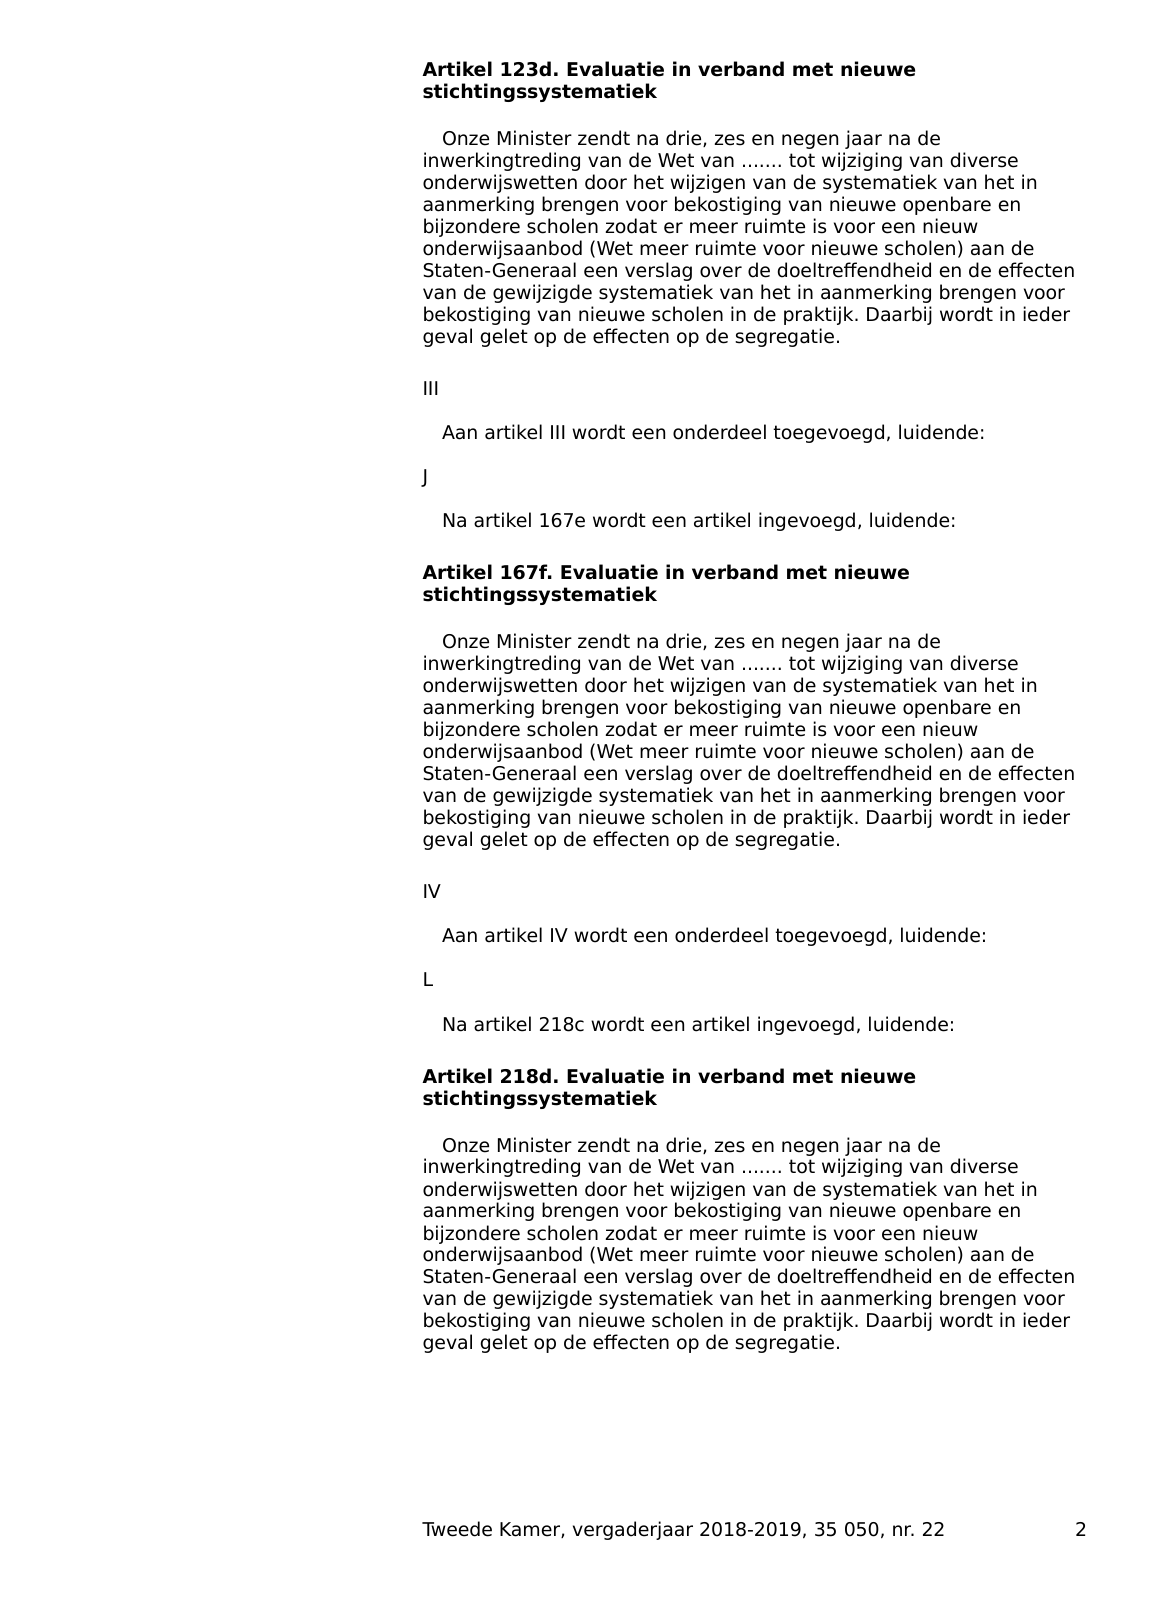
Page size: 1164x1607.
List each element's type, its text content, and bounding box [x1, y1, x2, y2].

text Na artikel 167e wordt een artikel ingevoegd, luidende: [422, 510, 1087, 532]
subtitle Artikel 167f. Evaluatie in verband met nieuwe stichtingssystematiek [422, 562, 1087, 606]
text L [422, 969, 1087, 991]
text Aan artikel IV wordt een onderdeel toegevoegd, luidende: [422, 925, 1087, 947]
text Na artikel 218c wordt een artikel ingevoegd, luidende: [422, 1013, 1087, 1036]
subtitle Artikel 123d. Evaluatie in verband met nieuwe stichtingssystematiek [422, 59, 1087, 103]
text Onze Minister zendt na drie, zes en negen jaar na de inwerkingtreding van de Wet van ....... tot wijziging van diverse onderwijswetten door het wijzigen van de systematiek van het in aanmerking brengen voor bekostiging van nieuwe openbare en bijzondere scholen zodat er meer ruimte is voor een nieuw onderwijsaanbod (Wet meer ruimte voor nieuwe scholen) aan de Staten-Generaal een verslag over de doeltreffendheid en de effecten van de gewijzigde systematiek van het in aanmerking brengen voor bekostiging van nieuwe scholen in de praktijk. Daarbij wordt in ieder geval gelet op de effecten op de segregatie. [422, 631, 1087, 851]
text Aan artikel III wordt een onderdeel toegevoegd, luidende: [422, 422, 1087, 444]
text J [422, 466, 1087, 488]
text Onze Minister zendt na drie, zes en negen jaar na de inwerkingtreding van de Wet van ....... tot wijziging van diverse onderwijswetten door het wijzigen van de systematiek van het in aanmerking brengen voor bekostiging van nieuwe openbare en bijzondere scholen zodat er meer ruimte is voor een nieuw onderwijsaanbod (Wet meer ruimte voor nieuwe scholen) aan de Staten-Generaal een verslag over de doeltreffendheid en de effecten van de gewijzigde systematiek van het in aanmerking brengen voor bekostiging van nieuwe scholen in de praktijk. Daarbij wordt in ieder geval gelet op de effecten op de segregatie. [422, 1134, 1087, 1354]
subtitle IV [422, 881, 1087, 903]
text Onze Minister zendt na drie, zes en negen jaar na de inwerkingtreding van de Wet van ....... tot wijziging van diverse onderwijswetten door het wijzigen van de systematiek van het in aanmerking brengen voor bekostiging van nieuwe openbare en bijzondere scholen zodat er meer ruimte is voor een nieuw onderwijsaanbod (Wet meer ruimte voor nieuwe scholen) aan de Staten-Generaal een verslag over de doeltreffendheid en de effecten van de gewijzigde systematiek van het in aanmerking brengen voor bekostiging van nieuwe scholen in de praktijk. Daarbij wordt in ieder geval gelet op de effecten op de segregatie. [422, 128, 1087, 348]
subtitle III [422, 378, 1087, 400]
subtitle Artikel 218d. Evaluatie in verband met nieuwe stichtingssystematiek [422, 1066, 1087, 1109]
